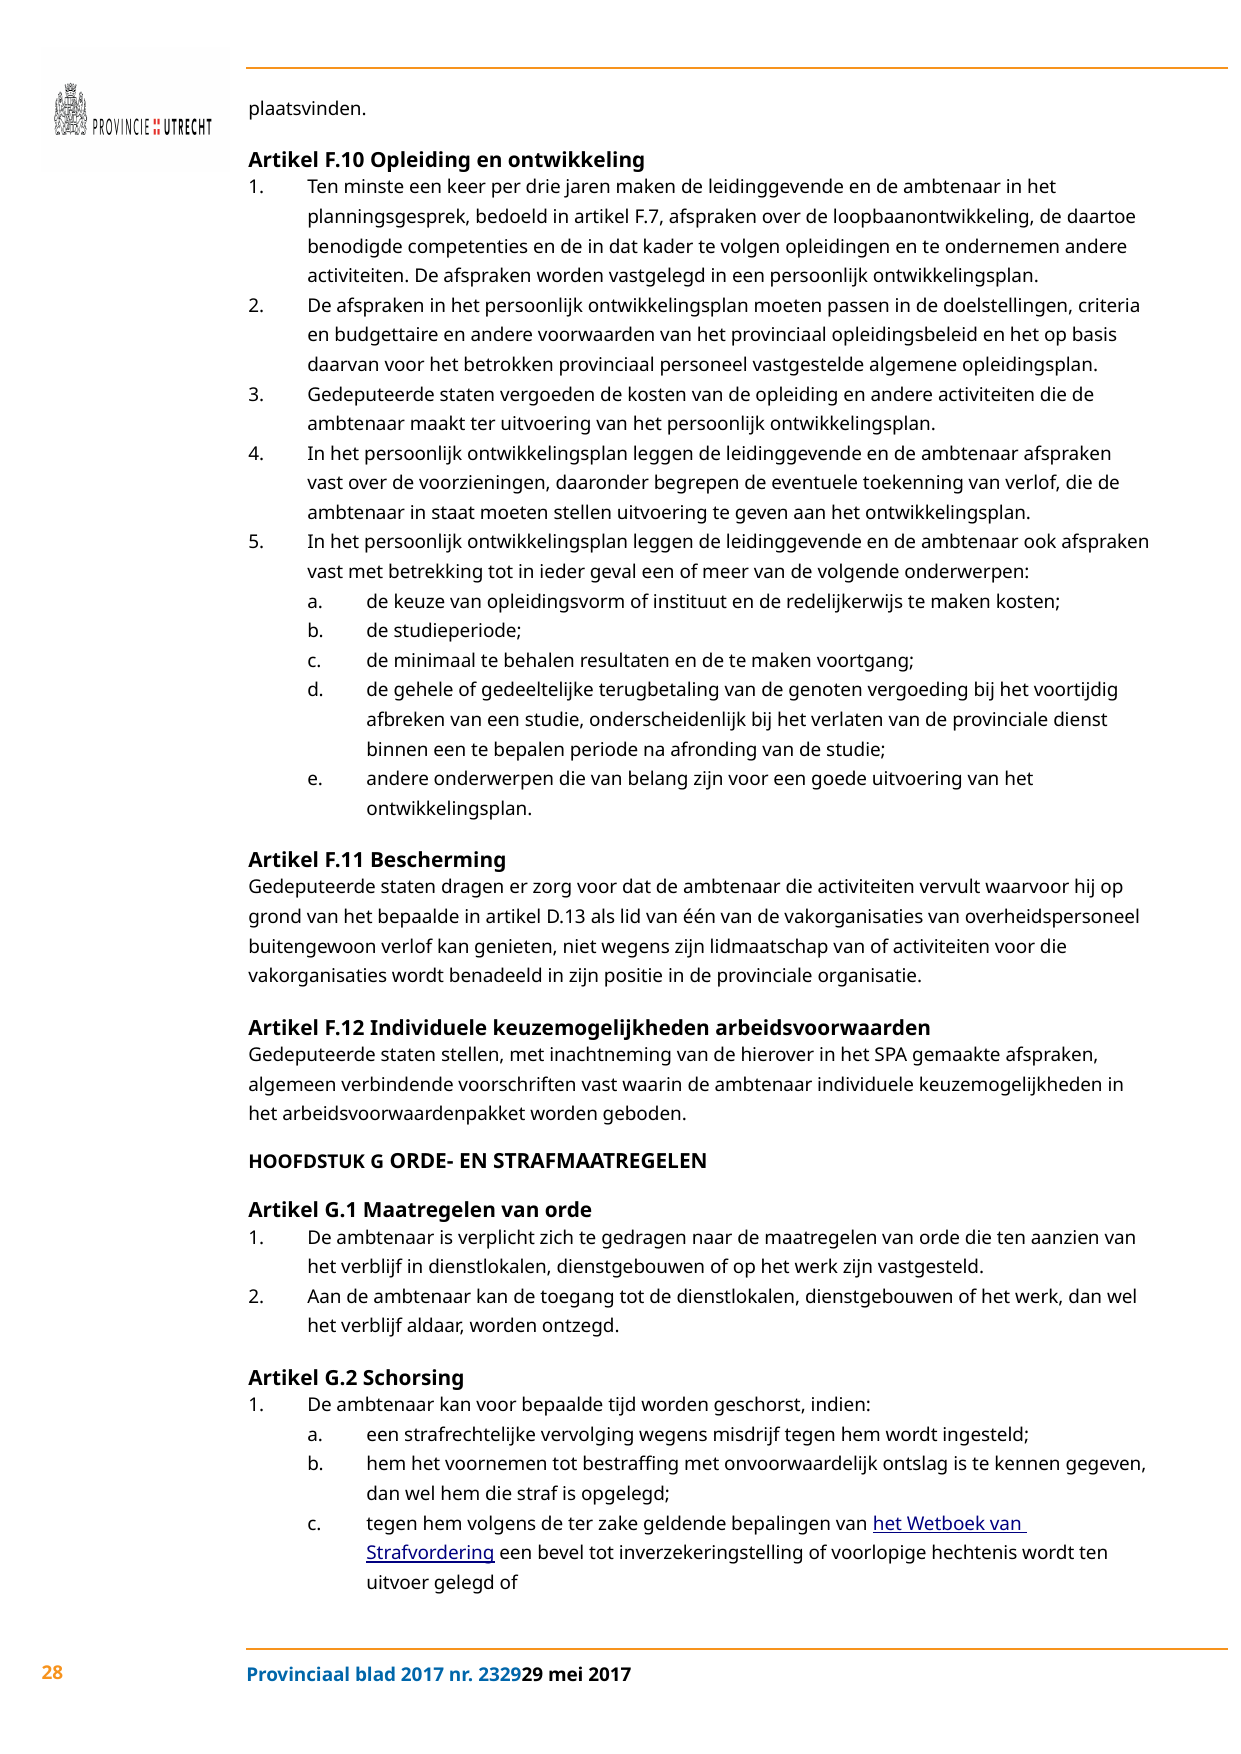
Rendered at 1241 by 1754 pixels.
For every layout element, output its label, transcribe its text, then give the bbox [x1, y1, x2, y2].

list de studieperiode; [307, 617, 1152, 643]
list tegen hem volgens de ter zake geldende bepalingen van het Wetboek van Strafvordering een bevel tot inverzekeringstelling of voorlopige hechtenis wordt ten uitvoer gelegd of [307, 1510, 1152, 1595]
text Artikel G.2 Schorsing [248, 1363, 1152, 1391]
text Artikel F.11 Bescherming [248, 845, 1152, 874]
list De ambtenaar is verplicht zich te gedragen naar de maatregelen van orde die ten aanzien van het verblijf in dienstlokalen, dienstgebouwen of op het werk zijn vastgesteld. [248, 1224, 1152, 1279]
list Gedeputeerde staten vergoeden de kosten van de opleiding en andere activiteiten die de ambtenaar maakt ter uitvoering van het persoonlijk ontwikkelingsplan. [248, 381, 1152, 436]
text Artikel G.1 Maatregelen van orde [248, 1195, 1152, 1224]
list de keuze van opleidingsvorm of instituut en de redelijkerwijs te maken kosten; [307, 588, 1152, 613]
text Artikel F.10 Opleiding en ontwikkeling [248, 145, 1152, 174]
list andere onderwerpen die van belang zijn voor een goede uitvoering van het ontwikkelingsplan. [307, 765, 1152, 821]
text HOOFDSTUK G ORDE- EN STRAFMAATREGELEN [248, 1146, 1152, 1174]
list de gehele of gedeeltelijke terugbetaling van de genoten vergoeding bij het voortijdig afbreken van een studie, onderscheidenlijk bij het verlaten van de provinciale dienst binnen een te bepalen periode na afronding van de studie; [307, 677, 1152, 761]
picture [41, 47, 231, 172]
list De afspraken in het persoonlijk ontwikkelingsplan moeten passen in de doelstellingen, criteria en budgettaire en andere voorwaarden van het provinciaal opleidingsbeleid en het op basis daarvan voor het betrokken provinciaal personeel vastgestelde algemene opleidingsplan. [248, 292, 1152, 377]
list hem het voornemen tot bestraffing met onvoorwaardelijk ontslag is te kennen gegeven, dan wel hem die straf is opgelegd; [307, 1451, 1152, 1506]
list Ten minste een keer per drie jaren maken de leidinggevende en de ambtenaar in het planningsgesprek, bedoeld in artikel F.7, afspraken over de loopbaanontwikkeling, de daartoe benodigde competenties en de in dat kader te volgen opleidingen en te ondernemen andere activiteiten. De afspraken worden vastgelegd in een persoonlijk ontwikkelingsplan. [248, 174, 1152, 288]
list De ambtenaar kan voor bepaalde tijd worden geschorst, indien: [248, 1391, 1152, 1417]
list een strafrechtelijke vervolging wegens misdrijf tegen hem wordt ingesteld; [307, 1421, 1152, 1447]
list de minimaal te behalen resultaten en de te maken voortgang; [307, 647, 1152, 673]
list In het persoonlijk ontwikkelingsplan leggen de leidinggevende en de ambtenaar afspraken vast over de voorzieningen, daaronder begrepen de eventuele toekenning van verlof, die de ambtenaar in staat moeten stellen uitvoering te geven aan het ontwikkelingsplan. [248, 440, 1152, 525]
list In het persoonlijk ontwikkelingsplan leggen de leidinggevende en de ambtenaar ook afspraken vast met betrekking tot in ieder geval een of meer van de volgende onderwerpen: [248, 529, 1152, 584]
text Gedeputeerde staten stellen, met inachtneming van de hierover in het SPA gemaakte afspraken, algemeen verbindende voorschriften vast waarin de ambtenaar individuele keuzemogelijkheden in het arbeidsvoorwaardenpakket worden geboden. [248, 1041, 1152, 1126]
text Artikel F.12 Individuele keuzemogelijkheden arbeidsvoorwaarden [248, 1013, 1152, 1041]
text Gedeputeerde staten dragen er zorg voor dat de ambtenaar die activiteiten vervult waarvoor hij op grond van het bepaalde in artikel D.13 als lid van één van de vakorganisaties van overheidspersoneel buitengewoon verlof kan genieten, niet wegens zijn lidmaatschap van of activiteiten voor die vakorganisaties wordt benadeeld in zijn positie in de provinciale organisatie. [248, 874, 1152, 988]
text plaatsvinden. [248, 95, 1152, 121]
list Aan de ambtenaar kan de toegang tot de dienstlokalen, dienstgebouwen of het werk, dan wel het verblijf aldaar, worden ontzegd. [248, 1283, 1152, 1338]
